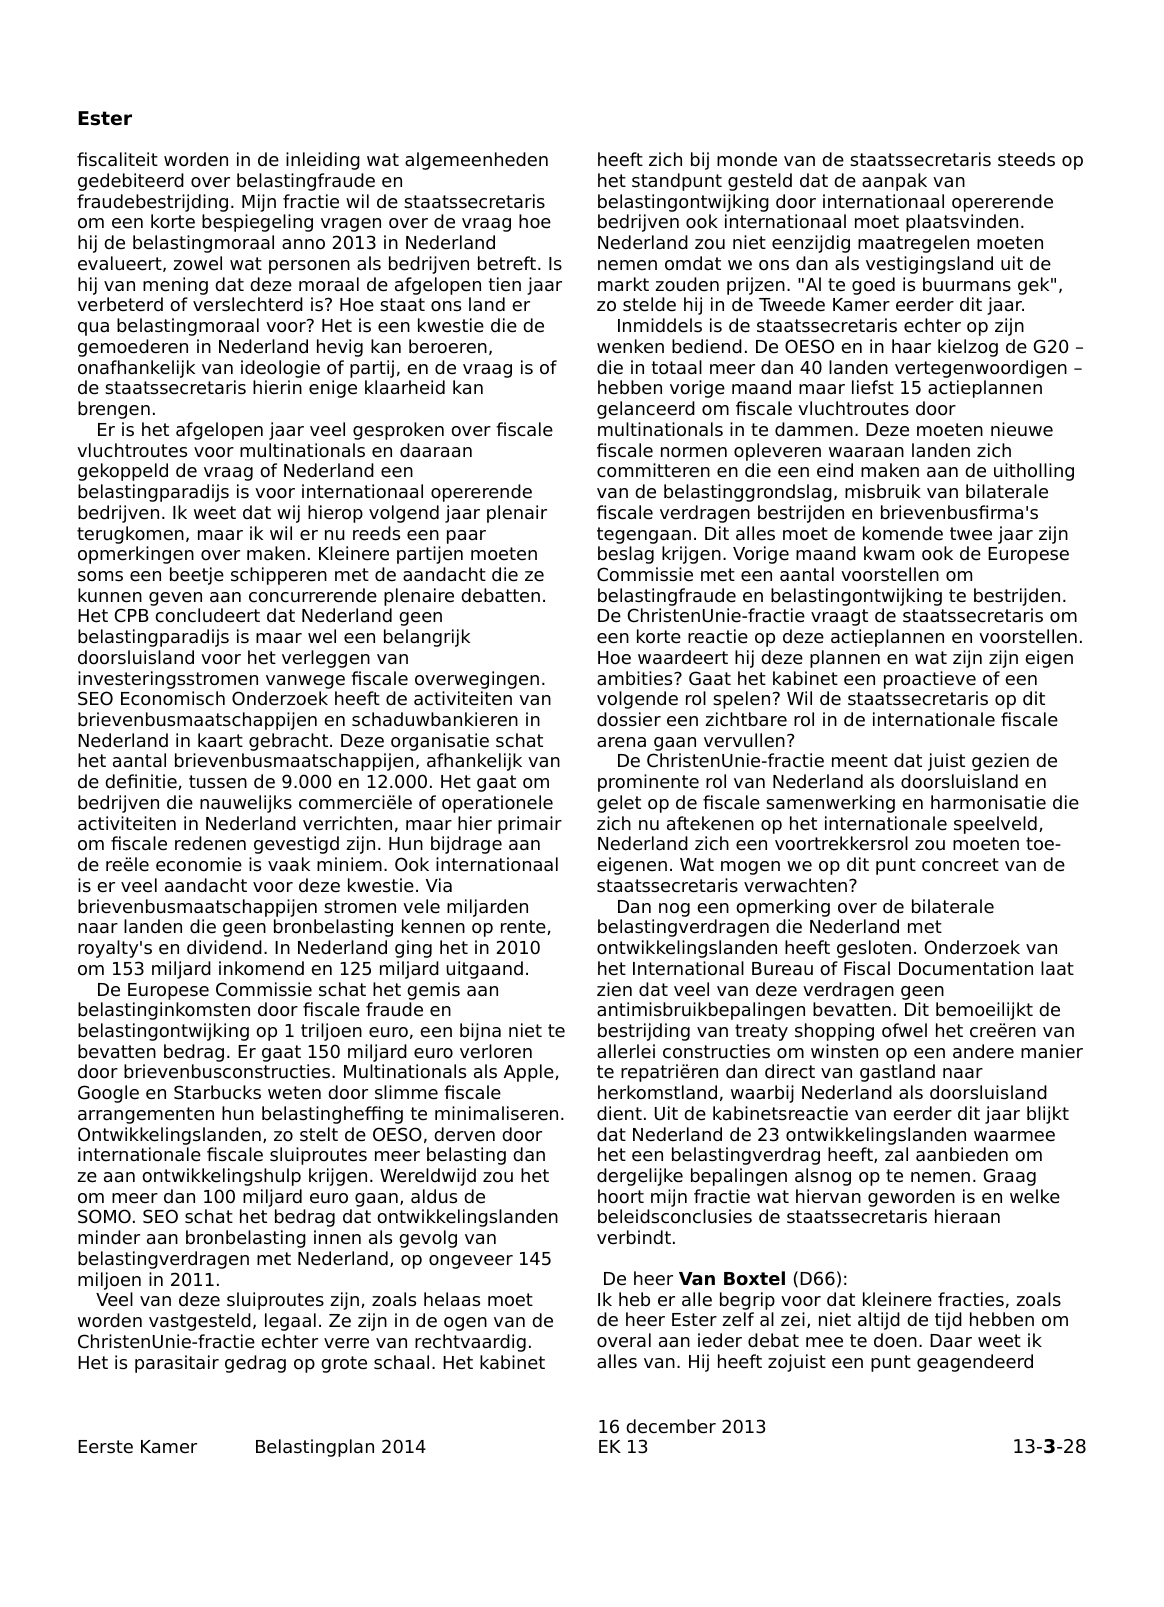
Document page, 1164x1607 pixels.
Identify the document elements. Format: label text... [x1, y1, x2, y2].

text fiscaliteit worden in de inleiding wat algemeenheden gedebiteerd over belastingfraude en fraudebestrijding. Mijn fractie wil de staatssecretaris om een korte bespiegeling vragen over de vraag hoe hij de belastingmoraal anno 2013 in Nederland evalueert, zowel wat personen als bedrijven betreft. Is hij van mening dat deze moraal de afgelopen tien jaar verbeterd of verslechterd is? Hoe staat ons land er qua belastingmoraal voor? Het is een kwestie die de gemoederen in Nederland hevig kan beroeren, onafhankelijk van ideologie of partij, en de vraag is of de staatssecretaris hierin enige klaarheid kan brengen. [77, 150, 567, 420]
text De ChristenUnie-fractie meent dat juist gezien de prominente rol van Nederland als doorsluisland en gelet op de fiscale samenwerking en harmonisatie die zich nu aftekenen op het internationale speelveld, Nederland zich een voortrekkersrol zou moeten toe-eigenen. Wat mogen we op dit punt concreet van de staatssecretaris verwachten? [596, 751, 1087, 896]
text heeft zich bij monde van de staatssecretaris steeds op het standpunt gesteld dat de aanpak van belastingontwijking door internationaal opererende bedrijven ook internationaal moet plaatsvinden. Nederland zou niet eenzijdig maatregelen moeten nemen omdat we ons dan als vestigingsland uit de markt zouden prijzen. "Al te goed is buurmans gek", zo stelde hij in de Tweede Kamer eerder dit jaar. [596, 150, 1087, 316]
text Inmiddels is de staatssecretaris echter op zijn wenken bediend. De OESO en in haar kielzog de G20 – die in totaal meer dan 40 landen vertegenwoordigen – hebben vorige maand maar liefst 15 actieplannen gelanceerd om fiscale vluchtroutes door multinationals in te dammen. Deze moeten nieuwe fiscale normen opleveren waaraan landen zich committeren en die een eind maken aan de uitholling van de belastinggrondslag, misbruik van bilaterale fiscale verdragen bestrijden en brievenbusfirma's tegengaan. Dit alles moet de komende twee jaar zijn beslag krijgen. Vorige maand kwam ook de Europese Commissie met een aantal voorstellen om belastingfraude en belastingontwijking te bestrijden. De ChristenUnie-fractie vraagt de staatssecretaris om een korte reactie op deze actieplannen en voorstellen. Hoe waardeert hij deze plannen en wat zijn zijn eigen ambities? Gaat het kabinet een proactieve of een volgende rol spelen? Wil de staatssecretaris op dit dossier een zichtbare rol in de internationale fiscale arena gaan vervullen? [596, 316, 1087, 751]
text Dan nog een opmerking over de bilaterale belastingverdragen die Nederland met ontwikkelingslanden heeft gesloten. Onderzoek van het International Bureau of Fiscal Documentation laat zien dat veel van deze verdragen geen antimisbruikbepalingen bevatten. Dit bemoeilijkt de bestrijding van treaty shopping ofwel het creëren van allerlei constructies om winsten op een andere manier te repatriëren dan direct van gastland naar herkomstland, waarbij Nederland als doorsluisland dient. Uit de kabinetsreactie van eerder dit jaar blijkt dat Nederland de 23 ontwikkelingslanden waarmee het een belastingverdrag heeft, zal aanbieden om dergelijke bepalingen alsnog op te nemen. Graag hoort mijn fractie wat hiervan geworden is en welke beleidsconclusies de staatssecretaris hieraan verbindt. [596, 896, 1087, 1249]
text De heer Van Boxtel (D66): [596, 1269, 1087, 1289]
text De Europese Commissie schat het gemis aan belastinginkomsten door fiscale fraude en belastingontwijking op 1 triljoen euro, een bijna niet te bevatten bedrag. Er gaat 150 miljard euro verloren door brievenbusconstructies. Multinationals als Apple, Google en Starbucks weten door slimme fiscale arrangementen hun belastingheffing te minimaliseren. Ontwikkelingslanden, zo stelt de OESO, derven door internationale fiscale sluiproutes meer belasting dan ze aan ontwikkelingshulp krijgen. Wereldwijd zou het om meer dan 100 miljard euro gaan, aldus de SOMO. SEO schat het bedrag dat ontwikkelingslanden minder aan bronbelasting innen als gevolg van belastingverdragen met Nederland, op ongeveer 145 miljoen in 2011. [77, 979, 567, 1290]
text Er is het afgelopen jaar veel gesproken over fiscale vluchtroutes voor multinationals en daaraan gekoppeld de vraag of Nederland een belastingparadijs is voor internationaal opererende bedrijven. Ik weet dat wij hierop volgend jaar plenair terugkomen, maar ik wil er nu reeds een paar opmerkingen over maken. Kleinere partijen moeten soms een beetje schipperen met de aandacht die ze kunnen geven aan concurrerende plenaire debatten. Het CPB concludeert dat Nederland geen belastingparadijs is maar wel een belangrijk doorsluisland voor het verleggen van investeringsstromen vanwege fiscale overwegingen. SEO Economisch Onderzoek heeft de activiteiten van brievenbusmaatschappijen en schaduwbankieren in Nederland in kaart gebracht. Deze organisatie schat het aantal brievenbusmaatschappijen, afhankelijk van de definitie, tussen de 9.000 en 12.000. Het gaat om bedrijven die nauwelijks commerciële of operationele activiteiten in Nederland verrichten, maar hier primair om fiscale redenen gevestigd zijn. Hun bijdrage aan de reële economie is vaak miniem. Ook internationaal is er veel aandacht voor deze kwestie. Via brievenbusmaatschappijen stromen vele miljarden naar landen die geen bronbelasting kennen op rente, royalty's en dividend. In Nederland ging het in 2010 om 153 miljard inkomend en 125 miljard uitgaand. [77, 420, 567, 979]
text Veel van deze sluiproutes zijn, zoals helaas moet worden vastgesteld, legaal. Ze zijn in de ogen van de ChristenUnie-fractie echter verre van rechtvaardig. Het is parasitair gedrag op grote schaal. Het kabinet [77, 1290, 567, 1373]
text Ik heb er alle begrip voor dat kleinere fracties, zoals de heer Ester zelf al zei, niet altijd de tijd hebben om overal aan ieder debat mee te doen. Daar weet ik alles van. Hij heeft zojuist een punt geagendeerd [596, 1289, 1087, 1372]
